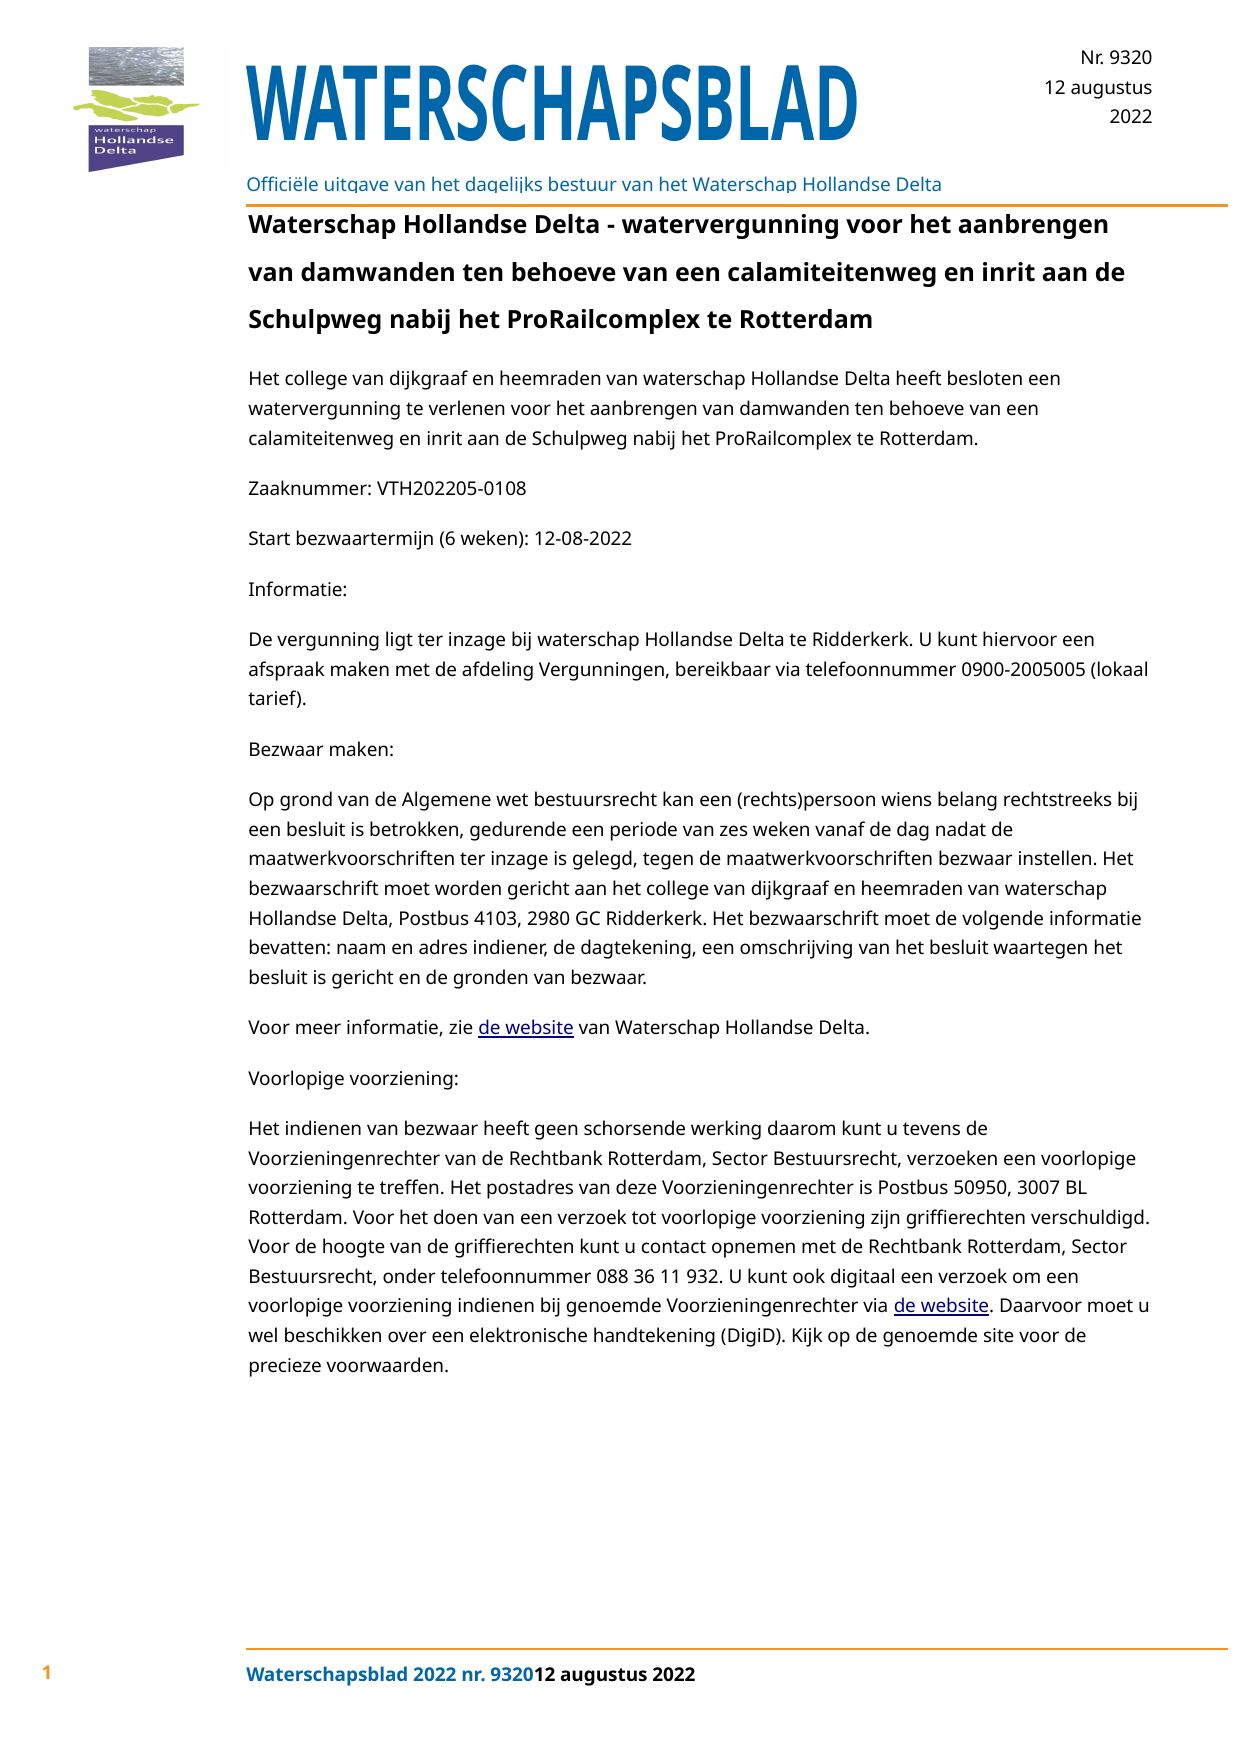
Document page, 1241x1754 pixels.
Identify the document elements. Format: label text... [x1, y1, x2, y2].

text Waterschap Hollandse Delta - watervergunning voor het aanbrengen van damwanden ten behoeve van een calamiteitenweg en inrit aan de Schulpweg nabij het ProRailcomplex te Rotterdam [248, 207, 1152, 336]
text Het college van dijkgraaf en heemraden van waterschap Hollandse Delta heeft besloten een watervergunning te verlenen voor het aanbrengen van damwanden ten behoeve van een calamiteitenweg en inrit aan de Schulpweg nabij het ProRailcomplex te Rotterdam. [248, 366, 1152, 450]
text Bezwaar maken: [248, 736, 1152, 762]
text Op grond van de Algemene wet bestuursrecht kan een (rechts)persoon wiens belang rechtstreeks bij een besluit is betrokken, gedurende een periode van zes weken vanaf de dag nadat de maatwerkvoorschriften ter inzage is gelegd, tegen de maatwerkvoorschriften bezwaar instellen. Het bezwaarschrift moet worden gericht aan het college van dijkgraaf en heemraden van waterschap Hollandse Delta, Postbus 4103, 2980 GC Ridderkerk. Het bezwaarschrift moet de volgende informatie bevatten: naam en adres indiener, de dagtekening, een omschrijving van het besluit waartegen het besluit is gericht en de gronden van bezwaar. [248, 786, 1152, 989]
text De vergunning ligt ter inzage bij waterschap Hollandse Delta te Ridderkerk. U kunt hiervoor een afspraak maken met de afdeling Vergunningen, bereikbaar via telefoonnummer 0900-2005005 (lokaal tarief). [248, 626, 1152, 711]
picture [41, 47, 231, 172]
text Start bezwaartermijn (6 weken): 12-08-2022 [248, 526, 1152, 551]
text Voor meer informatie, zie de website van Waterschap Hollandse Delta. [248, 1014, 1152, 1040]
text Informatie: [248, 576, 1152, 602]
text Het indienen van bezwaar heeft geen schorsende werking daarom kunt u tevens de Voorzieningenrechter van de Rechtbank Rotterdam, Sector Bestuursrecht, verzoeken een voorlopige voorziening te treffen. Het postadres van deze Voorzieningenrechter is Postbus 50950, 3007 BL Rotterdam. Voor het doen van een verzoek tot voorlopige voorziening zijn griffierechten verschuldigd. Voor de hoogte van de griffierechten kunt u contact opnemen met de Rechtbank Rotterdam, Sector Bestuursrecht, onder telefoonnummer 088 36 11 932. U kunt ook digitaal een verzoek om een voorlopige voorziening indienen bij genoemde Voorzieningenrechter via de website. Daarvoor moet u wel beschikken over een elektronische handtekening (DigiD). Kijk op de genoemde site voor de precieze voorwaarden. [248, 1115, 1152, 1377]
text Voorlopige voorziening: [248, 1065, 1152, 1090]
text Zaaknummer: VTH202205-0108 [248, 475, 1152, 501]
